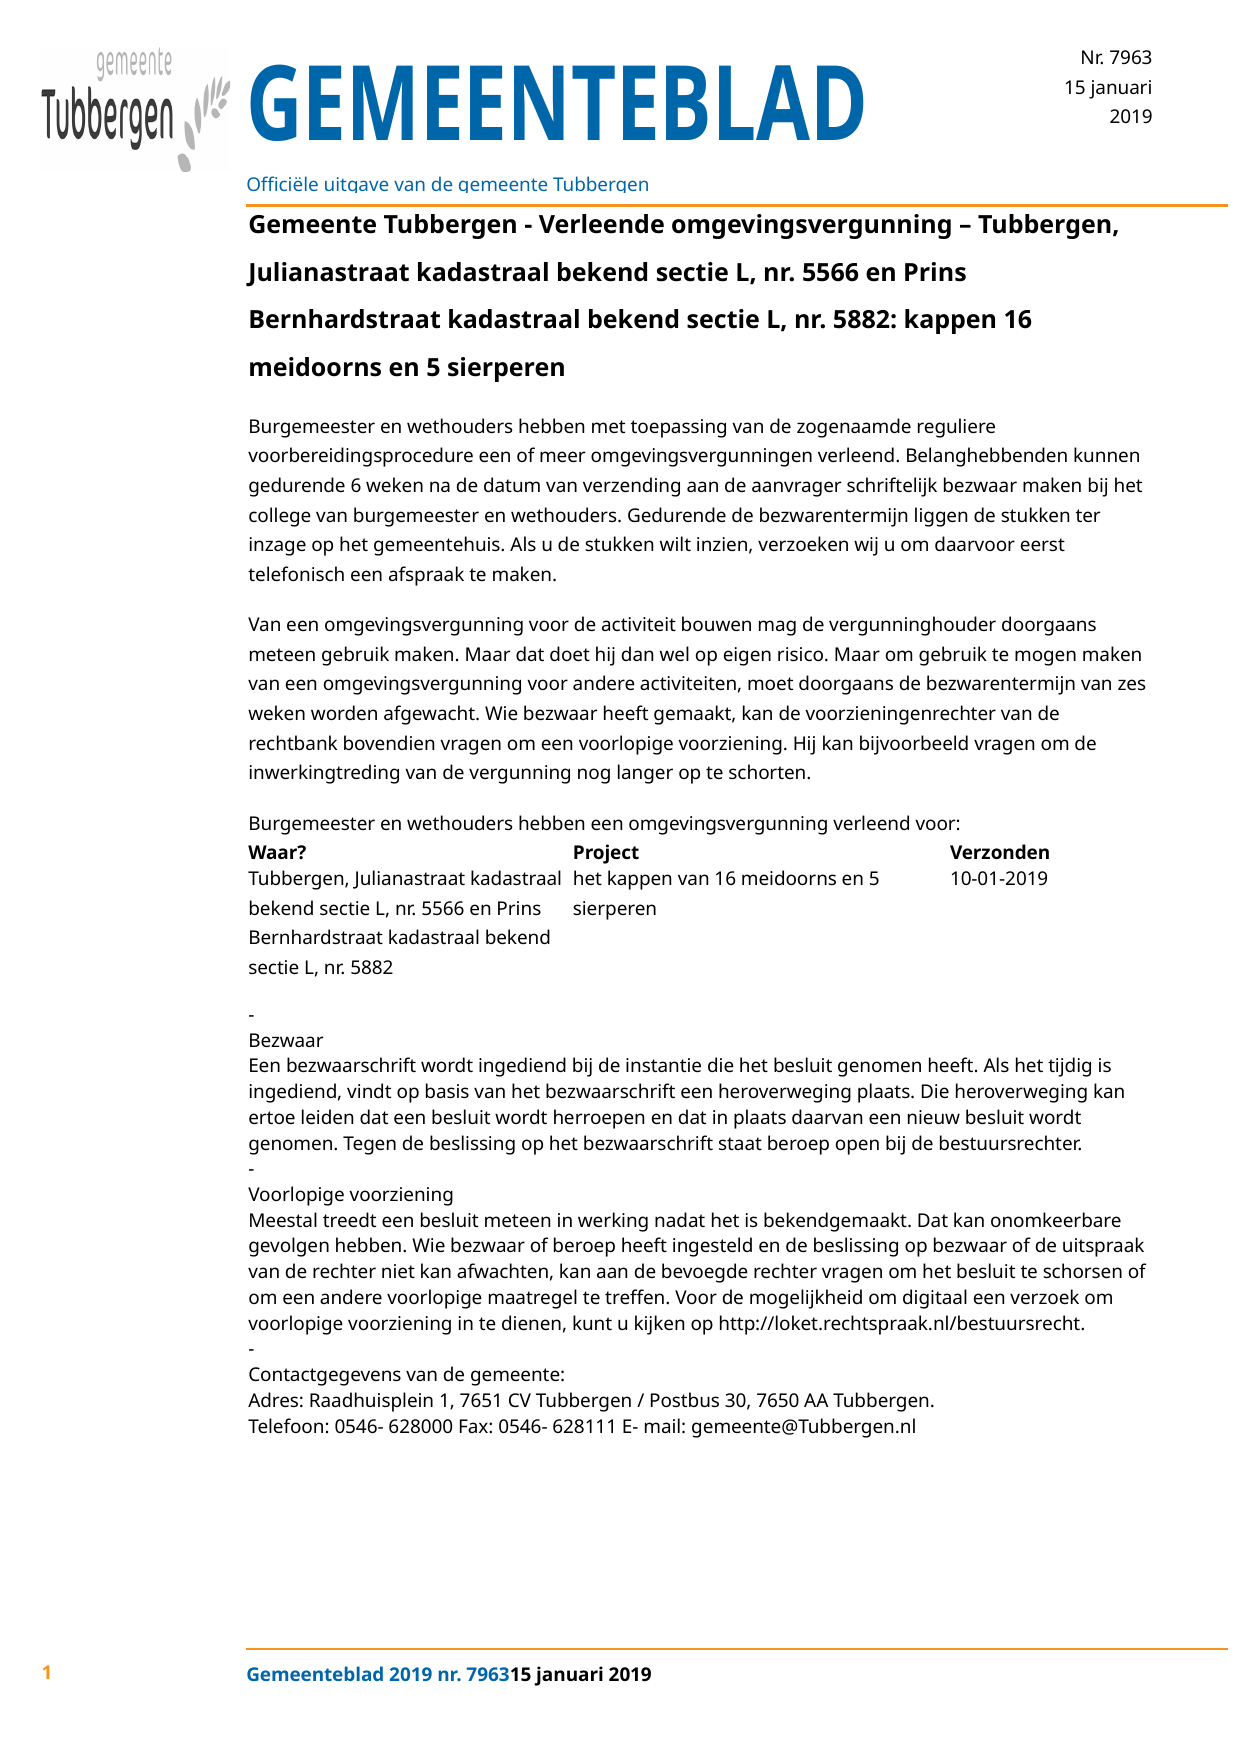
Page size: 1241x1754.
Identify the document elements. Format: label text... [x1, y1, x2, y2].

picture [41, 47, 231, 172]
table_cell Tubbergen, Julianastraat kadastraal bekend sectie L, nr. 5566 en Prins Bernhardstraat kadastraal bekend sectie L, nr. 5882 [248, 865, 573, 980]
text Gemeente Tubbergen - Verleende omgevingsvergunning – Tubbergen, Julianastraat kadastraal bekend sectie L, nr. 5566 en Prins Bernhardstraat kadastraal bekend sectie L, nr. 5882: kappen 16 meidoorns en 5 sierperen [248, 207, 1152, 384]
table_cell het kappen van 16 meidoorns en 5 sierperen [573, 865, 950, 980]
text Burgemeester en wethouders hebben een omgevingsvergunning verleend voor: [248, 810, 1152, 836]
text Adres: Raadhuisplein 1, 7651 CV Tubbergen / Postbus 30, 7650 AA Tubbergen. [248, 1387, 1152, 1413]
text - [248, 1156, 1152, 1181]
text - [248, 1001, 1152, 1027]
text Burgemeester en wethouders hebben met toepassing van de zogenaamde reguliere voorbereidingsprocedure een of meer omgevingsvergunningen verleend. Belanghebbenden kunnen gedurende 6 weken na de datum van verzending aan de aanvrager schriftelijk bezwaar maken bij het college van burgemeester en wethouders. Gedurende de bezwarentermijn liggen de stukken ter inzage op het gemeentehuis. Als u de stukken wilt inzien, verzoeken wij u om daarvoor eerst telefonisch een afspraak te maken. [248, 413, 1152, 587]
text Contactgegevens van de gemeente: [248, 1361, 1152, 1387]
table_header Waar? [248, 840, 573, 865]
table_header Project [573, 840, 950, 865]
text Van een omgevingsvergunning voor de activiteit bouwen mag de vergunninghouder doorgaans meteen gebruik maken. Maar dat doet hij dan wel op eigen risico. Maar om gebruik te mogen maken van een omgevingsvergunning voor andere activiteiten, moet doorgaans de bezwarentermijn van zes weken worden afgewacht. Wie bezwaar heeft gemaakt, kan de voorzieningenrechter van de rechtbank bovendien vragen om een voorlopige voorziening. Hij kan bijvoorbeeld vragen om de inwerkingtreding van de vergunning nog langer op te schorten. [248, 611, 1152, 785]
text Meestal treedt een besluit meteen in werking nadat het is bekendgemaakt. Dat kan onomkeerbare gevolgen hebben. Wie bezwaar of beroep heeft ingesteld en de beslissing op bezwaar of de uitspraak van de rechter niet kan afwachten, kan aan de bevoegde rechter vragen om het besluit te schorsen of om een andere voorlopige maatregel te treffen. Voor de mogelijkheid om digitaal een verzoek om voorlopige voorziening in te dienen, kunt u kijken op http://loket.rechtspraak.nl/bestuursrecht. [248, 1207, 1152, 1336]
table_cell 10-01-2019 [950, 865, 1152, 980]
text Telefoon: 0546- 628000 Fax: 0546- 628111 E- mail: gemeente@Tubbergen.nl [248, 1413, 1152, 1438]
table_header Verzonden [950, 840, 1152, 865]
text - [248, 1336, 1152, 1361]
text Een bezwaarschrift wordt ingediend bij de instantie die het besluit genomen heeft. Als het tijdig is ingediend, vindt op basis van het bezwaarschrift een heroverweging plaats. Die heroverweging kan ertoe leiden dat een besluit wordt herroepen en dat in plaats daarvan een nieuw besluit wordt genomen. Tegen de beslissing op het bezwaarschrift staat beroep open bij de bestuursrechter. [248, 1053, 1152, 1156]
text Bezwaar [248, 1027, 1152, 1053]
text Voorlopige voorziening [248, 1181, 1152, 1207]
